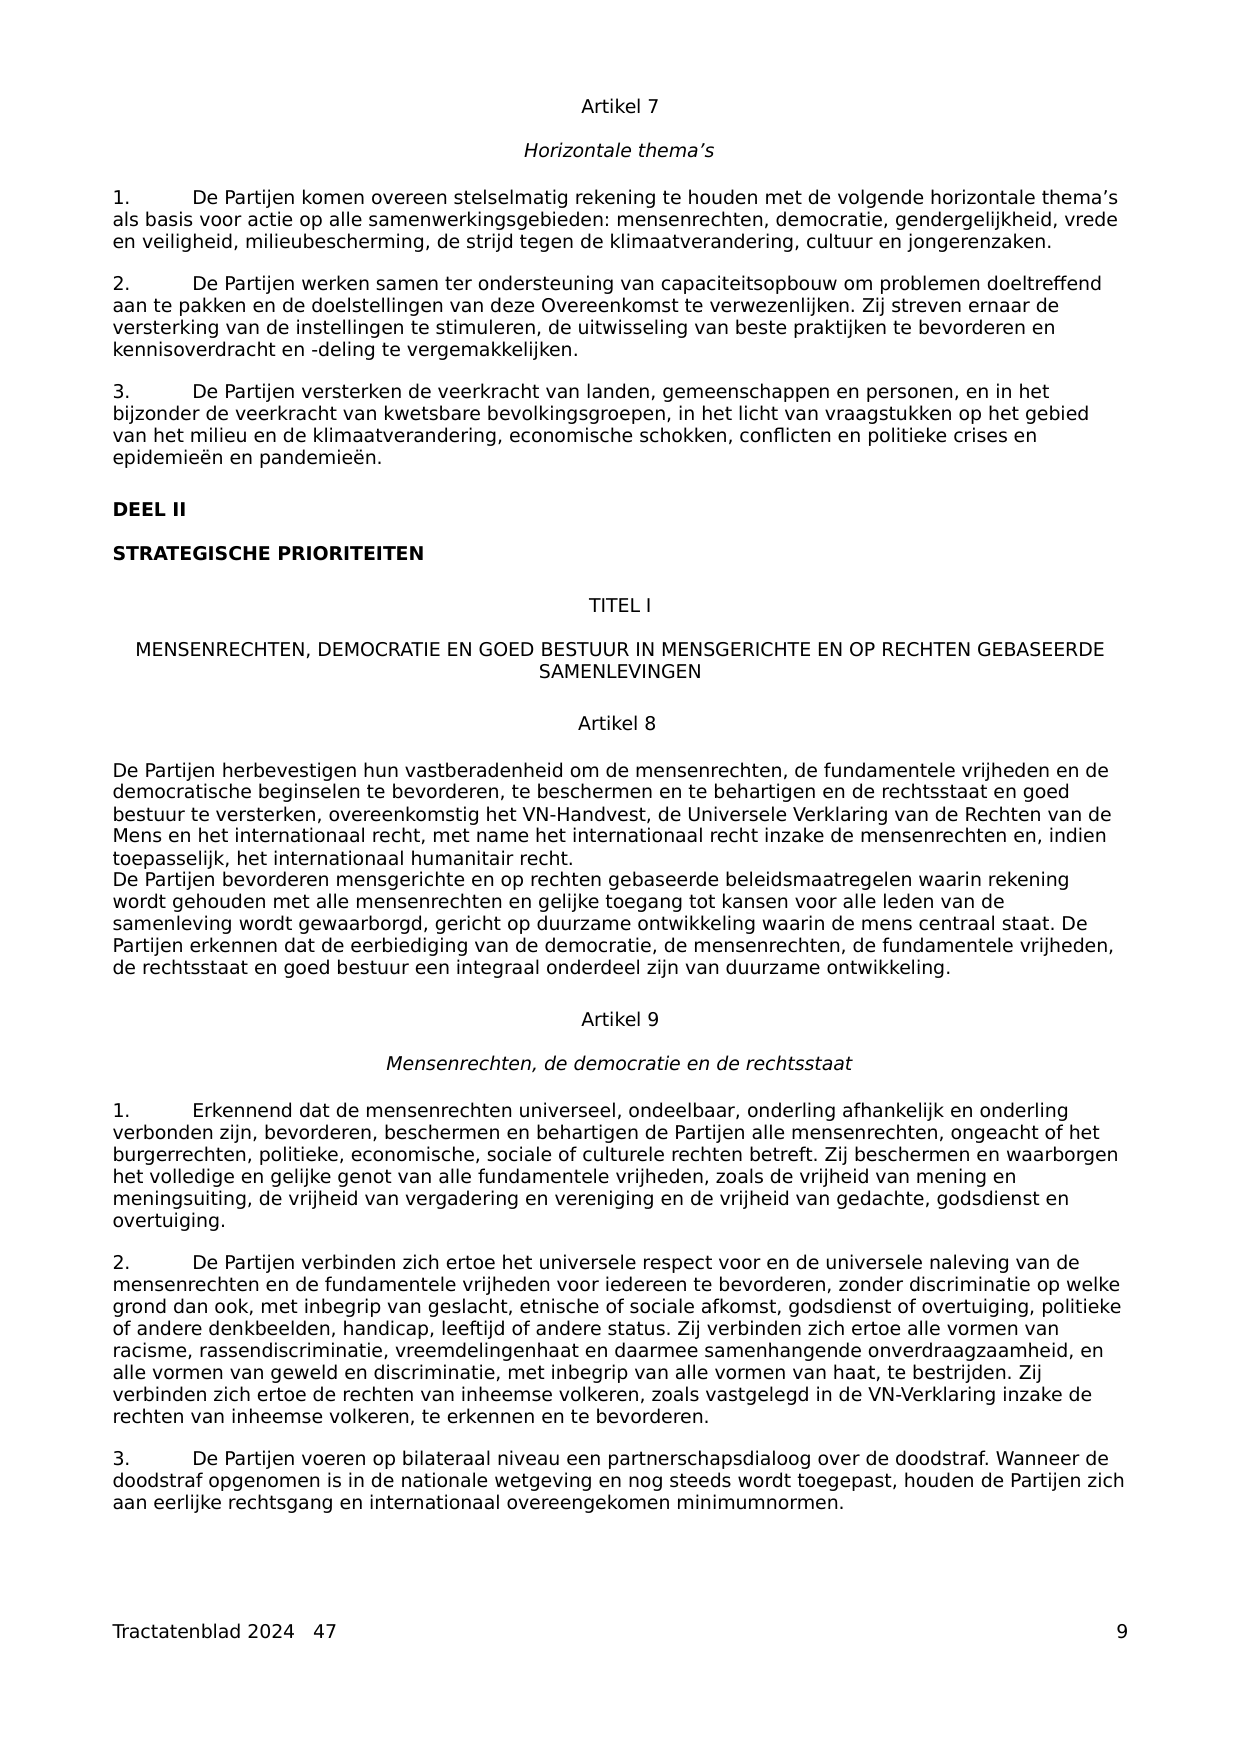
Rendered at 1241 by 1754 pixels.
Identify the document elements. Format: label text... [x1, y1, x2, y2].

text De Partijen herbevestigen hun vastberadenheid om de mensenrechten, de fundamentele vrijheden en de democratische beginselen te bevorderen, te beschermen en te behartigen en de rechtsstaat en goed bestuur te versterken, overeenkomstig het VN-Handvest, de Universele Verklaring van de Rechten van de Mens en het internationaal recht, met name het internationaal recht inzake de mensenrechten en, indien toepasselijk, het internationaal humanitair recht. [112, 759, 1128, 869]
text 1. Erkennend dat de mensenrechten universeel, ondeelbaar, onderling afhankelijk en onderling verbonden zijn, bevorderen, beschermen en behartigen de Partijen alle mensenrechten, ongeacht of het burgerrechten, politieke, economische, sociale of culturele rechten betreft. Zij beschermen en waarborgen het volledige en gelijke genot van alle fundamentele vrijheden, zoals de vrijheid van mening en meningsuiting, de vrijheid van vergadering en vereniging en de vrijheid van gedachte, godsdienst en overtuiging. [112, 1100, 1128, 1232]
text De Partijen bevorderen mensgerichte en op rechten gebaseerde beleidsmaatregelen waarin rekening wordt gehouden met alle mensenrechten en gelijke toegang tot kansen voor alle leden van de samenleving wordt gewaarborgd, gericht op duurzame ontwikkeling waarin de mens centraal staat. De Partijen erkennen dat de eerbiediging van de democratie, de mensenrechten, de fundamentele vrijheden, de rechtsstaat en goed bestuur een integraal onderdeel zijn van duurzame ontwikkeling. [112, 869, 1128, 979]
subtitle DEEL II STRATEGISCHE PRIORITEITEN [112, 499, 1128, 564]
subtitle Artikel 7 Horizontale thema’s [112, 96, 1128, 162]
subtitle Artikel 8 [112, 712, 1128, 734]
text 2. De Partijen werken samen ter ondersteuning van capaciteitsopbouw om problemen doeltreffend aan te pakken en de doelstellingen van deze Overeenkomst te verwezenlijken. Zij streven ernaar de versterking van de instellingen te stimuleren, de uitwisseling van beste praktijken te bevorderen en kennisoverdracht en -deling te vergemakkelijken. [112, 273, 1128, 361]
text 2. De Partijen verbinden zich ertoe het universele respect voor en de universele naleving van de mensenrechten en de fundamentele vrijheden voor iedereen te bevorderen, zonder discriminatie op welke grond dan ook, met inbegrip van geslacht, etnische of sociale afkomst, godsdienst of overtuiging, politieke of andere denkbeelden, handicap, leeftijd of andere status. Zij verbinden zich ertoe alle vormen van racisme, rassendiscriminatie, vreemdelingenhaat en daarmee samenhangende onverdraagzaamheid, en alle vormen van geweld en discriminatie, met inbegrip van alle vormen van haat, te bestrijden. Zij verbinden zich ertoe de rechten van inheemse volkeren, zoals vastgelegd in de VN-Verklaring inzake de rechten van inheemse volkeren, te erkennen en te bevorderen. [112, 1252, 1128, 1428]
text 1. De Partijen komen overeen stelselmatig rekening te houden met de volgende horizontale thema’s als basis voor actie op alle samenwerkingsgebieden: mensenrechten, democratie, gendergelijkheid, vrede en veiligheid, milieubescherming, de strijd tegen de klimaatverandering, cultuur en jongerenzaken. [112, 187, 1128, 253]
text 3. De Partijen voeren op bilateraal niveau een partnerschapsdialoog over de doodstraf. Wanneer de doodstraf opgenomen is in de nationale wetgeving en nog steeds wordt toegepast, houden de Partijen zich aan eerlijke rechtsgang en internationaal overeengekomen minimumnormen. [112, 1448, 1128, 1514]
subtitle TITEL I MENSENRECHTEN, DEMOCRATIE EN GOED BESTUUR IN MENSGERICHTE EN OP RECHTEN GEBASEERDE SAMENLEVINGEN [112, 594, 1128, 682]
subtitle Artikel 9 Mensenrechten, de democratie en de rechtsstaat [112, 1009, 1128, 1075]
text 3. De Partijen versterken de veerkracht van landen, gemeenschappen en personen, en in het bijzonder de veerkracht van kwetsbare bevolkingsgroepen, in het licht van vraagstukken op het gebied van het milieu en de klimaatverandering, economische schokken, conflicten en politieke crises en epidemieën en pandemieën. [112, 381, 1128, 469]
